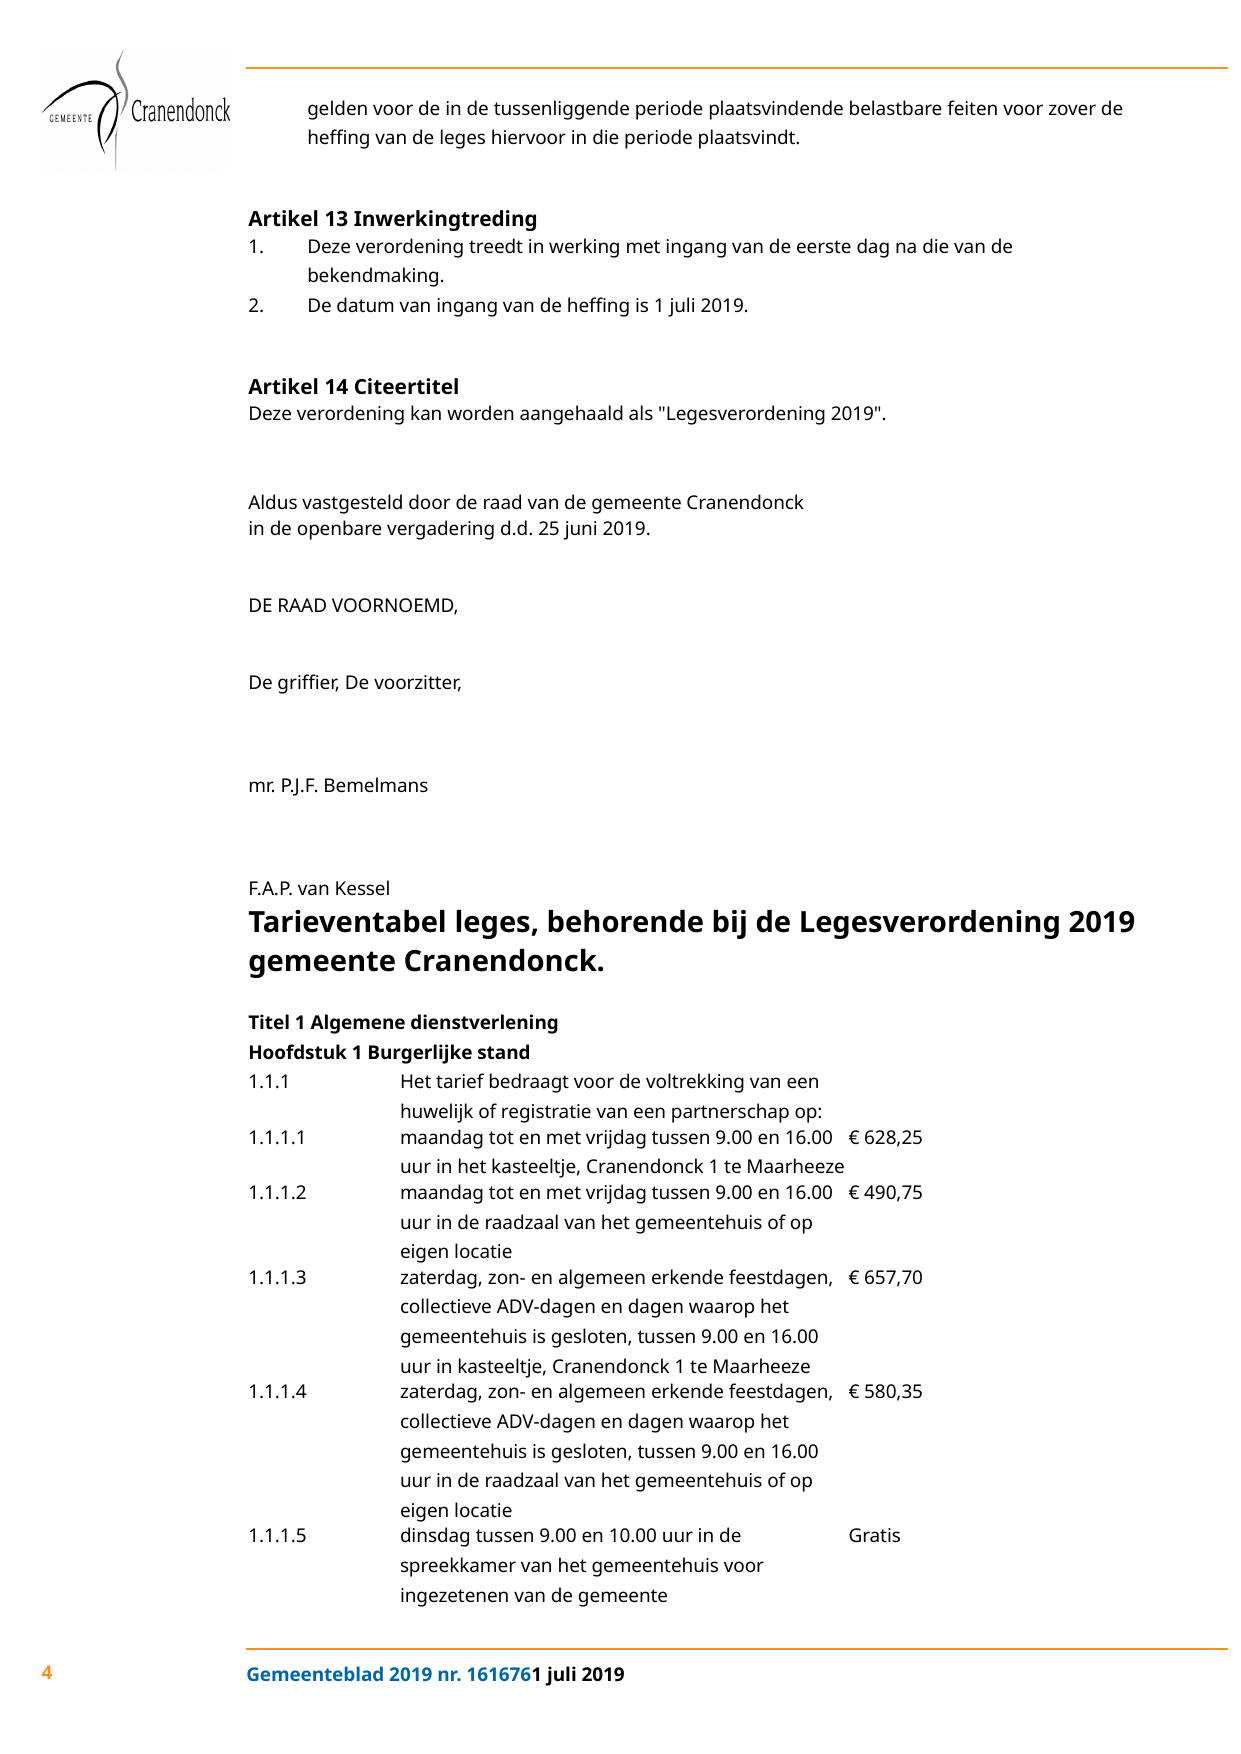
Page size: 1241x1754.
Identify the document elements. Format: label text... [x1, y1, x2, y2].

picture [41, 47, 231, 172]
text Aldus vastgesteld door de raad van de gemeente Cranendonck [248, 489, 1152, 515]
table_cell maandag tot en met vrijdag tussen 9.00 en 16.00 uur in het kasteeltje, Cranendonck 1 te Maarheeze [400, 1124, 848, 1179]
table_cell 1.1.1.4 [248, 1379, 400, 1523]
text Deze verordening kan worden aangehaald als "Legesverordening 2019". [248, 400, 1152, 426]
text Artikel 14 Citeertitel [248, 372, 1152, 400]
table_cell zaterdag, zon- en algemeen erkende feestdagen, collectieve ADV-dagen en dagen waarop het gemeentehuis is gesloten, tussen 9.00 en 16.00 uur in kasteeltje, Cranendonck 1 te Maarheeze [400, 1264, 848, 1379]
table_cell zaterdag, zon- en algemeen erkende feestdagen, collectieve ADV-dagen en dagen waarop het gemeentehuis is gesloten, tussen 9.00 en 16.00 uur in de raadzaal van het gemeentehuis of op eigen locatie [400, 1379, 848, 1523]
table_cell maandag tot en met vrijdag tussen 9.00 en 16.00 uur in de raadzaal van het gemeentehuis of op eigen locatie [400, 1179, 848, 1264]
text DE RAAD VOORNOEMD, [248, 592, 1152, 618]
table_cell Gratis [848, 1523, 1000, 1608]
table_cell € 580,35 [848, 1379, 1000, 1523]
text Tarieventabel leges, behorende bij de Legesverordening 2019 gemeente Cranendonck. [248, 901, 1152, 980]
text Artikel 13 Inwerkingtreding [248, 204, 1152, 233]
table_header 1.1.1 [248, 1069, 400, 1124]
table_cell 1.1.1.1 [248, 1124, 400, 1179]
list De datum van ingang van de heffing is 1 juli 2019. [248, 292, 1152, 318]
list gelden voor de in de tussenliggende periode plaatsvindende belastbare feiten voor zover de heffing van de leges hiervoor in die periode plaatsvindt. [248, 95, 1152, 150]
table_cell € 628,25 [848, 1124, 1000, 1179]
table_header Het tarief bedraagt voor de voltrekking van een huwelijk of registratie van een partnerschap op: [400, 1069, 848, 1124]
table_cell 1.1.1.5 [248, 1523, 400, 1608]
table_cell € 657,70 [848, 1264, 1000, 1379]
table_cell € 490,75 [848, 1179, 1000, 1264]
text in de openbare vergadering d.d. 25 juni 2019. [248, 515, 1152, 541]
text F.A.P. van Kessel [248, 875, 1152, 901]
text De griffier, De voorzitter, [248, 669, 1152, 695]
text Hoofdstuk 1 Burgerlijke stand [248, 1039, 1152, 1065]
table_cell 1.1.1.2 [248, 1179, 400, 1264]
text Titel 1 Algemene dienstverlening [248, 1009, 1152, 1035]
table_cell dinsdag tussen 9.00 en 10.00 uur in de spreekkamer van het gemeentehuis voor ingezetenen van de gemeente [400, 1523, 848, 1608]
table_header [848, 1069, 1000, 1124]
list Deze verordening treedt in werking met ingang van de eerste dag na die van de bekendmaking. [248, 233, 1152, 288]
table_cell 1.1.1.3 [248, 1264, 400, 1379]
text mr. P.J.F. Bemelmans [248, 772, 1152, 798]
